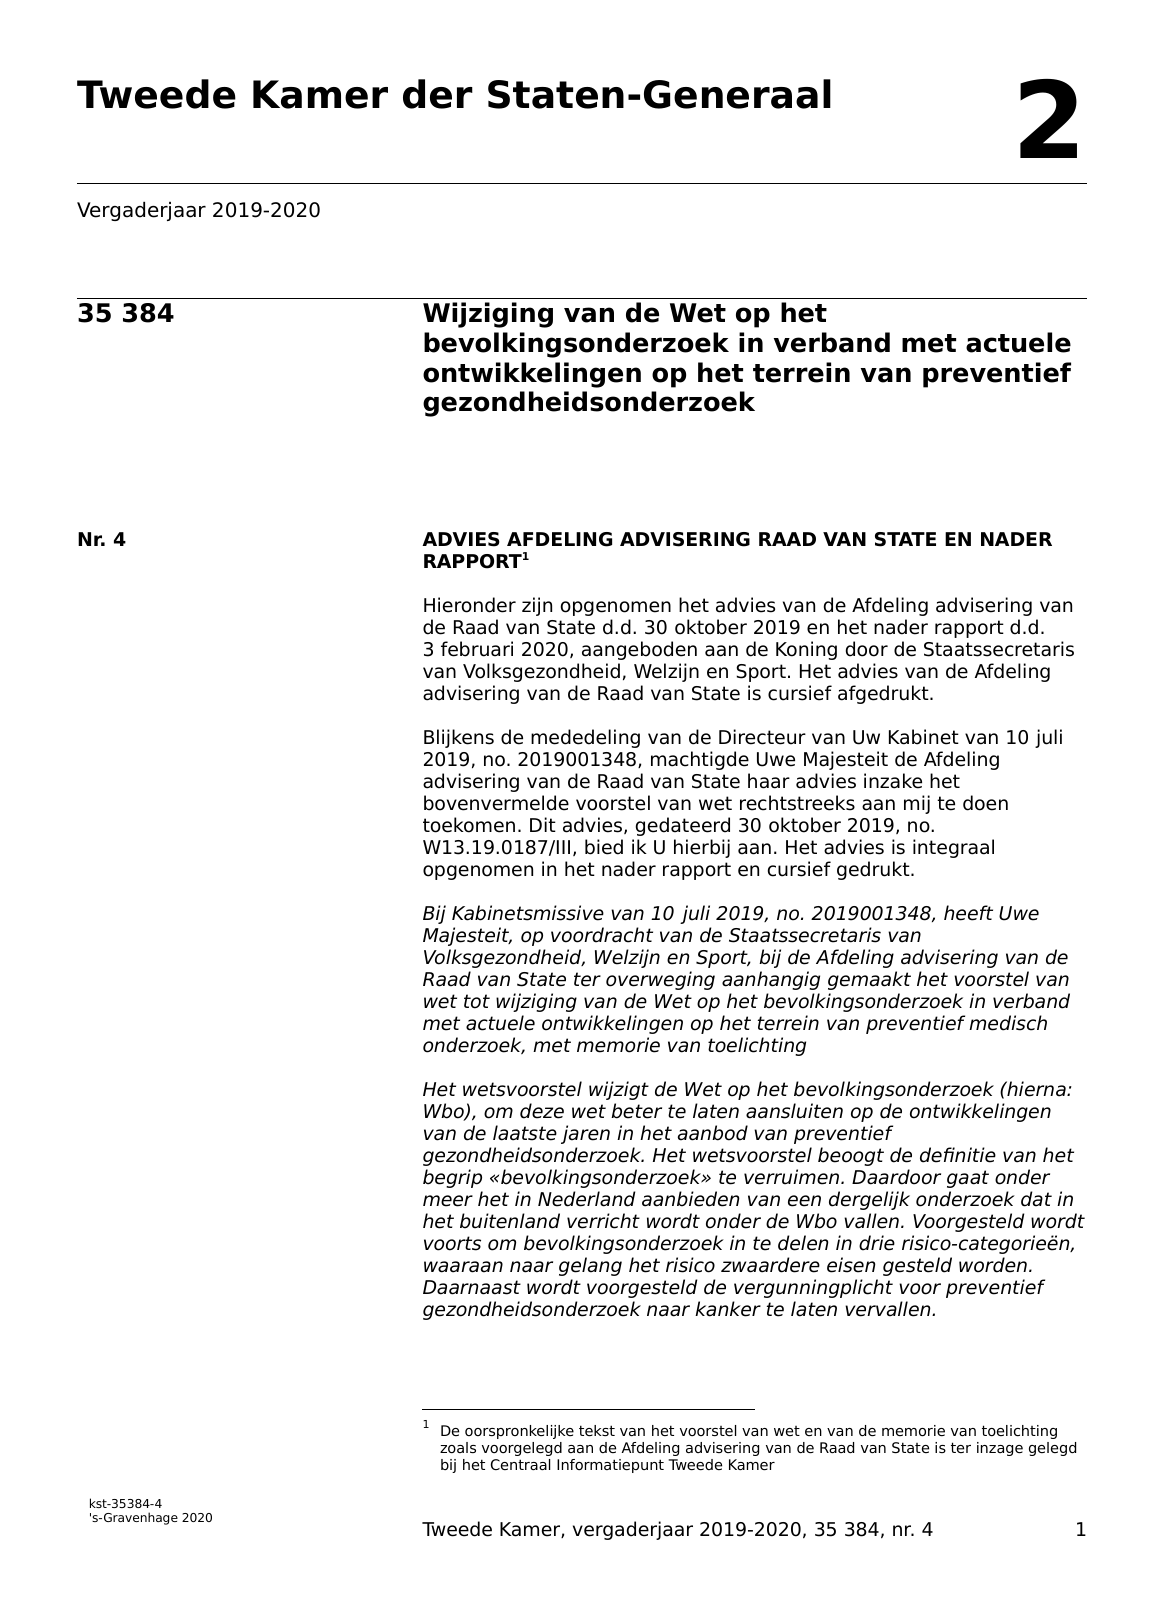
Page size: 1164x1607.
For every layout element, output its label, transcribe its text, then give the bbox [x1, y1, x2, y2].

text Het wetsvoorstel wijzigt de Wet op het bevolkingsonderzoek (hierna: Wbo), om deze wet beter te laten aansluiten op de ontwikkelingen van de laatste jaren in het aanbod van preventief gezondheidsonderzoek. Het wetsvoorstel beoogt de definitie van het begrip «bevolkingsonderzoek» te verruimen. Daardoor gaat onder meer het in Nederland aanbieden van een dergelijk onderzoek dat in het buitenland verricht wordt onder de Wbo vallen. Voorgesteld wordt voorts om bevolkingsonderzoek in te delen in drie risico-categorieën, waaraan naar gelang het risico zwaardere eisen gesteld worden. Daarnaast wordt voorgesteld de vergunningplicht voor preventief gezondheidsonderzoek naar kanker te laten vervallen. [422, 1079, 1087, 1321]
text kst-35384-4 [88, 1497, 323, 1511]
subtitle Nr. 4 ADVIES AFDELING ADVISERING RAAD VAN STATE EN NADER RAPPORT [77, 529, 1087, 573]
table_header 2 [886, 59, 1087, 183]
table_cell Vergaderjaar 2019-2020 [77, 184, 1087, 298]
text Blijkens de mededeling van de Directeur van Uw Kabinet van 10 juli 2019, no. 2019001348, machtigde Uwe Majesteit de Afdeling advisering van de Raad van State haar advies inzake het bovenvermelde voorstel van wet rechtstreeks aan mij te doen toekomen. Dit advies, gedateerd 30 oktober 2019, no. W13.19.0187/III, bied ik U hierbij aan. Het advies is integraal opgenomen in het nader rapport en cursief gedrukt. [422, 727, 1087, 881]
text Hieronder zijn opgenomen het advies van de Afdeling advisering van de Raad van State d.d. 30 oktober 2019 en het nader rapport d.d. 3 februari 2020, aangeboden aan de Koning door de Staatssecretaris van Volksgezondheid, Welzijn en Sport. Het advies van de Afdeling advisering van de Raad van State is cursief afgedrukt. [422, 595, 1087, 705]
subtitle 35 384 Wijziging van de Wet op het bevolkingsonderzoek in verband met actuele ontwikkelingen op het terrein van preventief gezondheidsonderzoek [77, 299, 1087, 418]
text Bij Kabinetsmissive van 10 juli 2019, no. 2019001348, heeft Uwe Majesteit, op voordracht van de Staatssecretaris van Volksgezondheid, Welzijn en Sport, bij de Afdeling advisering van de Raad van State ter overweging aanhangig gemaakt het voorstel van wet tot wijziging van de Wet op het bevolkingsonderzoek in verband met actuele ontwikkelingen op het terrein van preventief medisch onderzoek, met memorie van toelichting [422, 903, 1087, 1057]
text 's-Gravenhage 2020 [88, 1511, 323, 1525]
text De oorspronkelijke tekst van het voorstel van wet en van de memorie van toelichting zoals voorgelegd aan de Afdeling advisering van de Raad van State is ter inzage gelegd bij het Centraal Informatiepunt Tweede Kamer [422, 1418, 1087, 1474]
table_header Tweede Kamer der Staten-Generaal [77, 59, 886, 183]
